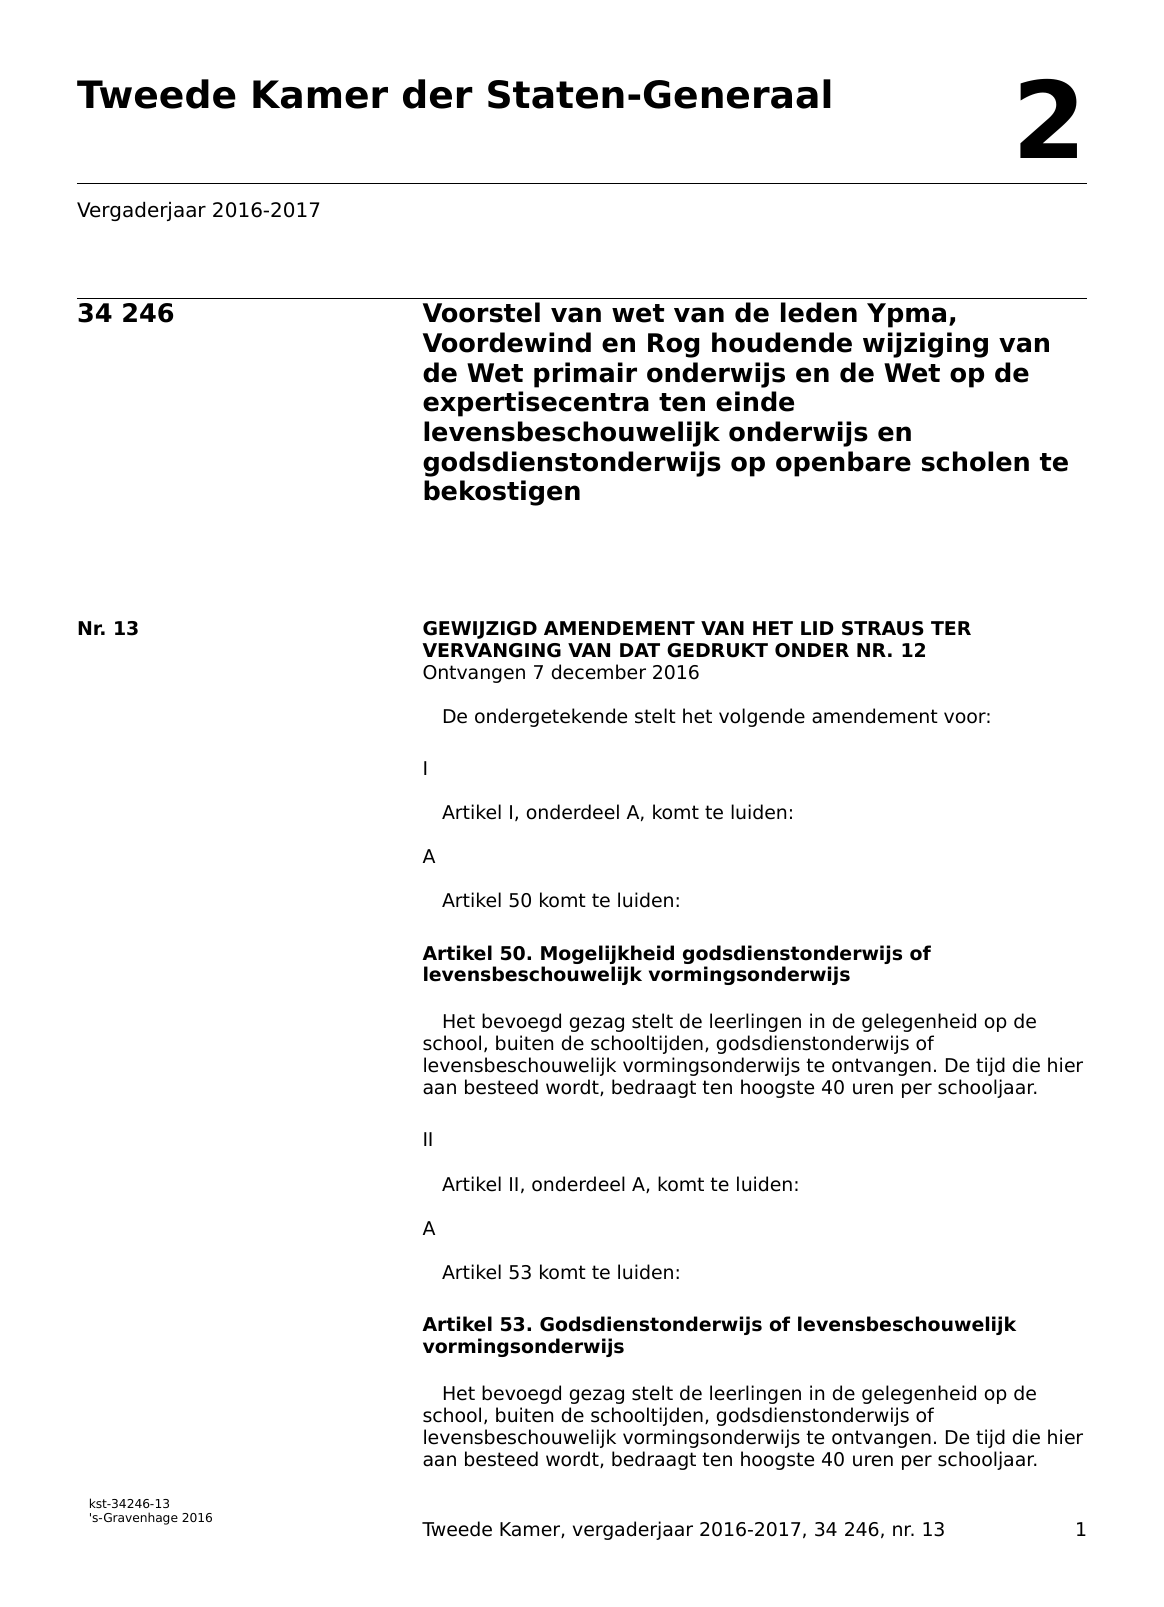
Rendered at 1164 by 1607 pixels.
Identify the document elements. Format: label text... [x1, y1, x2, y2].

table_cell Vergaderjaar 2016-2017 [77, 184, 1087, 298]
subtitle Nr. 13 GEWIJZIGD AMENDEMENT VAN HET LID STRAUS TER VERVANGING VAN DAT GEDRUKT ONDER NR. 12 [77, 618, 1087, 662]
text A [422, 1218, 1087, 1239]
text Ontvangen 7 december 2016 [422, 662, 1087, 684]
text Artikel 50 komt te luiden: [422, 890, 1087, 912]
text Artikel 53 komt te luiden: [422, 1262, 1087, 1284]
text 's-Gravenhage 2016 [88, 1511, 323, 1525]
text Artikel II, onderdeel A, komt te luiden: [422, 1173, 1087, 1195]
text De ondergetekende stelt het volgende amendement voor: [422, 706, 1087, 728]
table_header Tweede Kamer der Staten-Generaal [77, 59, 886, 183]
subtitle Artikel 50. Mogelijkheid godsdienstonderwijs of levensbeschouwelijk vormingsonderwijs [422, 942, 1087, 986]
subtitle 34 246 Voorstel van wet van de leden Ypma, Voordewind en Rog houdende wijziging van de Wet primair onderwijs en de Wet op de expertisecentra ten einde levensbeschouwelijk onderwijs en godsdienstonderwijs op openbare scholen te bekostigen [77, 299, 1087, 507]
text Artikel I, onderdeel A, komt te luiden: [422, 802, 1087, 824]
text Het bevoegd gezag stelt de leerlingen in de gelegenheid op de school, buiten de schooltijden, godsdienstonderwijs of levensbeschouwelijk vormingsonderwijs te ontvangen. De tijd die hier aan besteed wordt, bedraagt ten hoogste 40 uren per schooljaar. [422, 1383, 1087, 1471]
text kst-34246-13 [88, 1497, 323, 1511]
text A [422, 846, 1087, 868]
subtitle Artikel 53. Godsdienstonderwijs of levensbeschouwelijk vormingsonderwijs [422, 1314, 1087, 1358]
subtitle I [422, 758, 1087, 780]
text Het bevoegd gezag stelt de leerlingen in de gelegenheid op de school, buiten de schooltijden, godsdienstonderwijs of levensbeschouwelijk vormingsonderwijs te ontvangen. De tijd die hier aan besteed wordt, bedraagt ten hoogste 40 uren per schooljaar. [422, 1011, 1087, 1099]
subtitle II [422, 1129, 1087, 1151]
table_header 2 [886, 59, 1087, 183]
